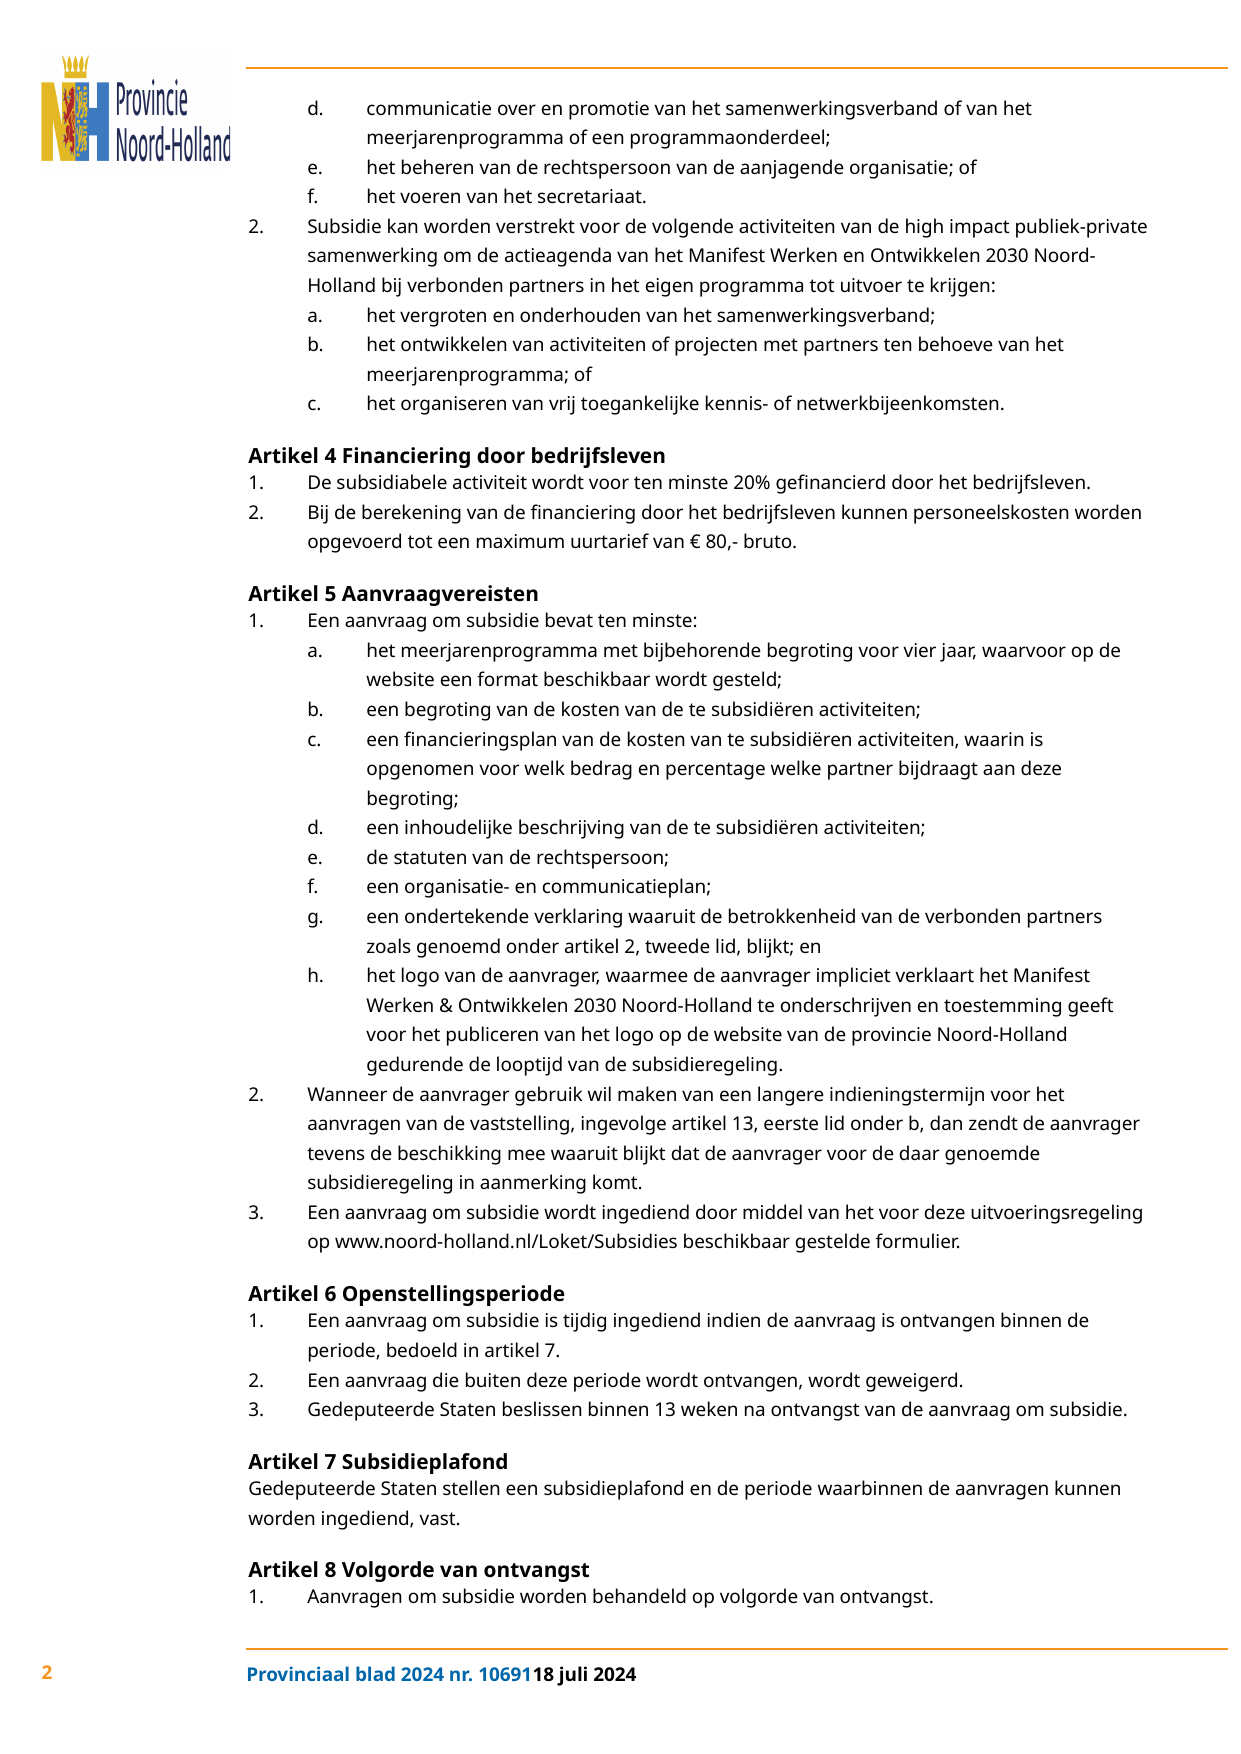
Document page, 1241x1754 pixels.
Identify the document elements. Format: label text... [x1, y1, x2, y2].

list De subsidiabele activiteit wordt voor ten minste 20% gefinancierd door het bedrijfsleven. [248, 469, 1152, 495]
list het voeren van het secretariaat. [307, 183, 1152, 209]
list het meerjarenprogramma met bijbehorende begroting voor vier jaar, waarvoor op de website een format beschikbaar wordt gesteld; [307, 637, 1152, 692]
list de statuten van de rechtspersoon; [307, 844, 1152, 870]
list Een aanvraag om subsidie is tijdig ingediend indien de aanvraag is ontvangen binnen de periode, bedoeld in artikel 7. [248, 1308, 1152, 1363]
list het organiseren van vrij toegankelijke kennis- of netwerkbijeenkomsten. [307, 391, 1152, 416]
text Artikel 5 Aanvraagvereisten [248, 579, 1152, 607]
picture [41, 47, 231, 172]
list het logo van de aanvrager, waarmee de aanvrager impliciet verklaart het Manifest Werken & Ontwikkelen 2030 Noord-Holland te onderschrijven en toestemming geeft voor het publiceren van het logo op de website van de provincie Noord-Holland gedurende de looptijd van de subsidieregeling. [307, 962, 1152, 1077]
list communicatie over en promotie van het samenwerkingsverband of van het meerjarenprogramma of een programmaonderdeel; [307, 95, 1152, 150]
list een begroting van de kosten van de te subsidiëren activiteiten; [307, 696, 1152, 722]
list Bij de berekening van de financiering door het bedrijfsleven kunnen personeelskosten worden opgevoerd tot een maximum uurtarief van € 80,- bruto. [248, 499, 1152, 554]
list Een aanvraag die buiten deze periode wordt ontvangen, wordt geweigerd. [248, 1367, 1152, 1392]
list Wanneer de aanvrager gebruik wil maken van een langere indieningstermijn voor het aanvragen van de vaststelling, ingevolge artikel 13, eerste lid onder b, dan zendt de aanvrager tevens de beschikking mee waaruit blijkt dat de aanvrager voor de daar genoemde subsidieregeling in aanmerking komt. [248, 1081, 1152, 1195]
text Artikel 4 Financiering door bedrijfsleven [248, 441, 1152, 469]
list Een aanvraag om subsidie bevat ten minste: [248, 607, 1152, 633]
text Artikel 7 Subsidieplafond [248, 1447, 1152, 1475]
list het vergroten en onderhouden van het samenwerkingsverband; [307, 302, 1152, 328]
list het ontwikkelen van activiteiten of projecten met partners ten behoeve van het meerjarenprogramma; of [307, 331, 1152, 387]
list Een aanvraag om subsidie wordt ingediend door middel van het voor deze uitvoeringsregeling op www.noord-holland.nl/Loket/Subsidies beschikbaar gestelde formulier. [248, 1199, 1152, 1254]
list het beheren van de rechtspersoon van de aanjagende organisatie; of [307, 154, 1152, 180]
text Artikel 6 Openstellingsperiode [248, 1279, 1152, 1308]
list een financieringsplan van de kosten van te subsidiëren activiteiten, waarin is opgenomen voor welk bedrag en percentage welke partner bijdraagt aan deze begroting; [307, 726, 1152, 811]
list een inhoudelijke beschrijving van de te subsidiëren activiteiten; [307, 814, 1152, 840]
list Subsidie kan worden verstrekt voor de volgende activiteiten van de high impact publiek-private samenwerking om de actieagenda van het Manifest Werken en Ontwikkelen 2030 Noord-Holland bij verbonden partners in het eigen programma tot uitvoer te krijgen: [248, 213, 1152, 298]
list een ondertekende verklaring waaruit de betrokkenheid van de verbonden partners zoals genoemd onder artikel 2, tweede lid, blijkt; en [307, 903, 1152, 959]
text Artikel 8 Volgorde van ontvangst [248, 1555, 1152, 1584]
list Gedeputeerde Staten beslissen binnen 13 weken na ontvangst van de aanvraag om subsidie. [248, 1396, 1152, 1422]
text Gedeputeerde Staten stellen een subsidieplafond en de periode waarbinnen de aanvragen kunnen worden ingediend, vast. [248, 1475, 1152, 1531]
list een organisatie- en communicatieplan; [307, 874, 1152, 899]
list Aanvragen om subsidie worden behandeld op volgorde van ontvangst. [248, 1584, 1152, 1609]
